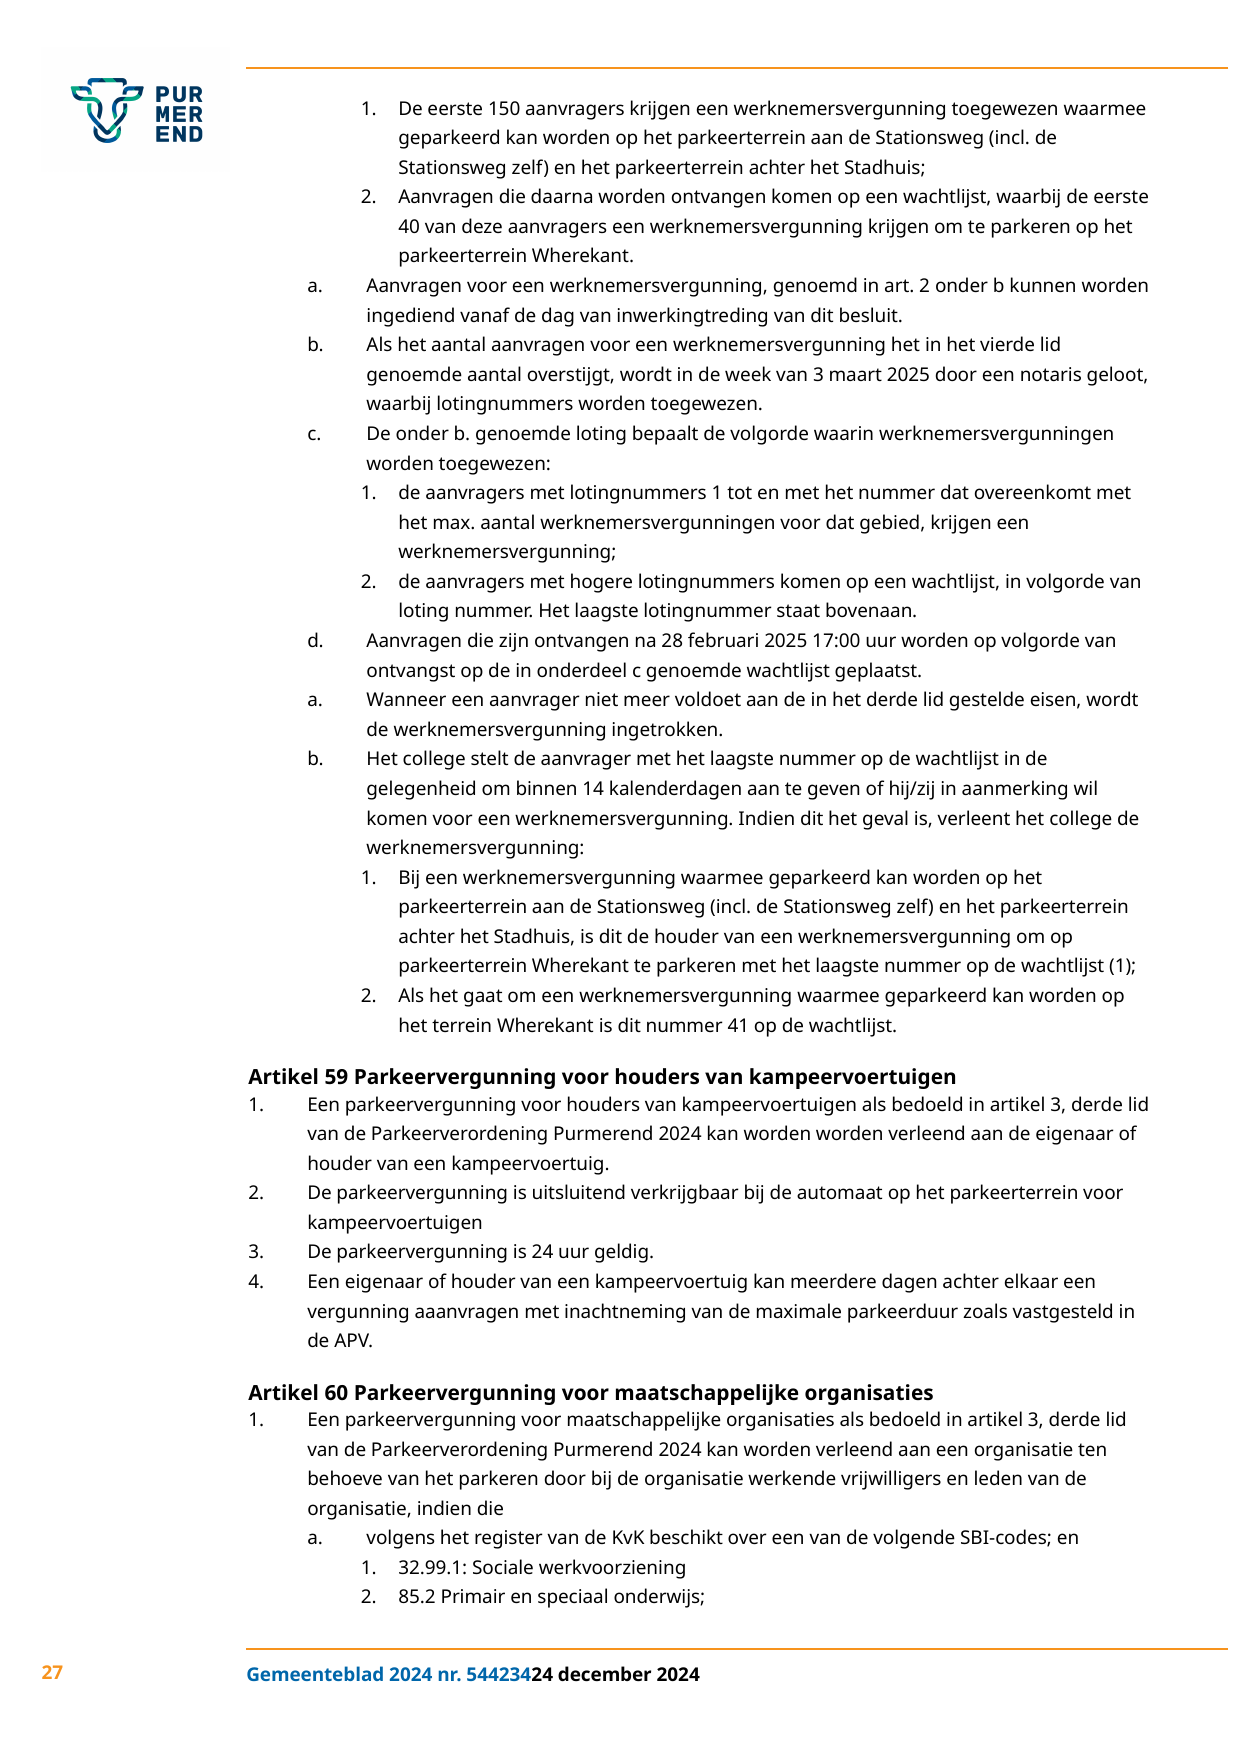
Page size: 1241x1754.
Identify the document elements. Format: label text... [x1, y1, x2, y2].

list Als het gaat om een werknemersvergunning waarmee geparkeerd kan worden op het terrein Wherekant is dit nummer 41 op de wachtlijst. [361, 982, 1152, 1038]
list Wanneer een aanvrager niet meer voldoet aan de in het derde lid gestelde eisen, wordt de werknemersvergunning ingetrokken. [307, 686, 1152, 742]
list 32.99.1: Sociale werkvoorziening [361, 1554, 1152, 1580]
list De eerste 150 aanvragers krijgen een werknemersvergunning toegewezen waarmee geparkeerd kan worden op het parkeerterrein aan de Stationsweg (incl. de Stationsweg zelf) en het parkeerterrein achter het Stadhuis; [361, 95, 1152, 180]
list De parkeervergunning is uitsluitend verkrijgbaar bij de automaat op het parkeerterrein voor kampeervoertuigen [248, 1179, 1152, 1235]
list de aanvragers met lotingnummers 1 tot en met het nummer dat overeenkomt met het max. aantal werknemersvergunningen voor dat gebied, krijgen een werknemersvergunning; [361, 479, 1152, 564]
text Artikel 59 Parkeervergunning voor houders van kampeervoertuigen [248, 1062, 1152, 1091]
list De parkeervergunning is 24 uur geldig. [248, 1239, 1152, 1264]
list Een parkeervergunning voor maatschappelijke organisaties als bedoeld in artikel 3, derde lid van de Parkeerverordening Purmerend 2024 kan worden verleend aan een organisatie ten behoeve van het parkeren door bij de organisatie werkende vrijwilligers en leden van de organisatie, indien die [248, 1406, 1152, 1521]
text Artikel 60 Parkeervergunning voor maatschappelijke organisaties [248, 1378, 1152, 1406]
list Een eigenaar of houder van een kampeervoertuig kan meerdere dagen achter elkaar een vergunning aaanvragen met inachtneming van de maximale parkeerduur zoals vastgesteld in de APV. [248, 1268, 1152, 1353]
picture [41, 47, 231, 172]
list Aanvragen voor een werknemersvergunning, genoemd in art. 2 onder b kunnen worden ingediend vanaf de dag van inwerkingtreding van dit besluit. [307, 272, 1152, 328]
list Als het aantal aanvragen voor een werknemersvergunning het in het vierde lid genoemde aantal overstijgt, wordt in de week van 3 maart 2025 door een notaris geloot, waarbij lotingnummers worden toegewezen. [307, 331, 1152, 416]
list Aanvragen die daarna worden ontvangen komen op een wachtlijst, waarbij de eerste 40 van deze aanvragers een werknemersvergunning krijgen om te parkeren op het parkeerterrein Wherekant. [361, 183, 1152, 268]
list Een parkeervergunning voor houders van kampeervoertuigen als bedoeld in artikel 3, derde lid van de Parkeerverordening Purmerend 2024 kan worden worden verleend aan de eigenaar of houder van een kampeervoertuig. [248, 1091, 1152, 1176]
list De onder b. genoemde loting bepaalt de volgorde waarin werknemersvergunningen worden toegewezen: [307, 420, 1152, 476]
list Bij een werknemersvergunning waarmee geparkeerd kan worden op het parkeerterrein aan de Stationsweg (incl. de Stationsweg zelf) en het parkeerterrein achter het Stadhuis, is dit de houder van een werknemersvergunning om op parkeerterrein Wherekant te parkeren met het laagste nummer op de wachtlijst (1); [361, 864, 1152, 978]
list volgens het register van de KvK beschikt over een van de volgende SBI-codes; en [307, 1524, 1152, 1550]
list 85.2 Primair en speciaal onderwijs; [361, 1584, 1152, 1609]
list de aanvragers met hogere lotingnummers komen op een wachtlijst, in volgorde van loting nummer. Het laagste lotingnummer staat bovenaan. [361, 568, 1152, 623]
list Het college stelt de aanvrager met het laagste nummer op de wachtlijst in de gelegenheid om binnen 14 kalenderdagen aan te geven of hij/zij in aanmerking wil komen voor een werknemersvergunning. Indien dit het geval is, verleent het college de werknemersvergunning: [307, 746, 1152, 860]
list Aanvragen die zijn ontvangen na 28 februari 2025 17:00 uur worden op volgorde van ontvangst op de in onderdeel c genoemde wachtlijst geplaatst. [307, 627, 1152, 683]
